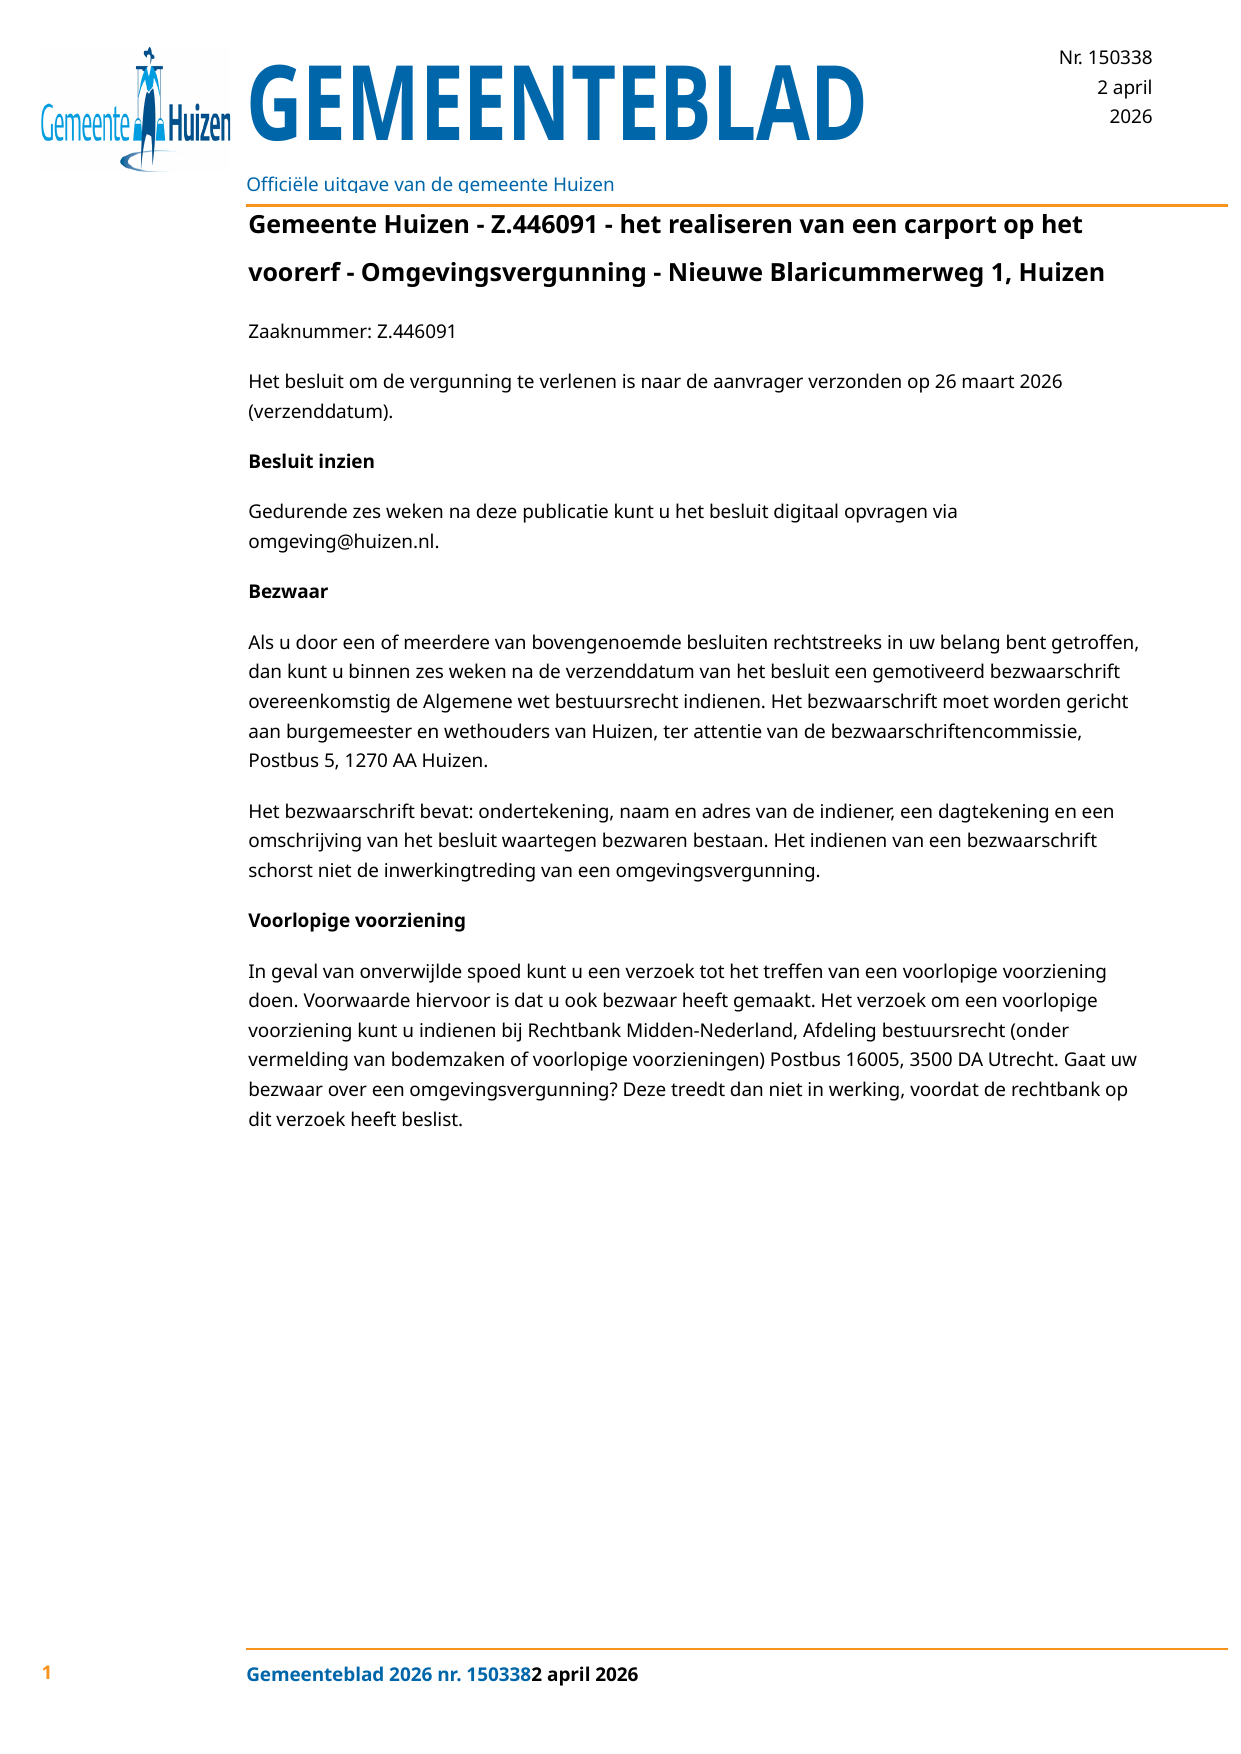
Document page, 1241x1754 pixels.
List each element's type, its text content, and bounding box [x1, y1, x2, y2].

text Het bezwaarschrift bevat: ondertekening, naam en adres van de indiener, een dagtekening en een omschrijving van het besluit waartegen bezwaren bestaan. Het indienen van een bezwaarschrift schorst niet de inwerkingtreding van een omgevingsvergunning. [248, 798, 1152, 883]
text Gemeente Huizen - Z.446091 - het realiseren van een carport op het voorerf - Omgevingsvergunning - Nieuwe Blaricummerweg 1, Huizen [248, 207, 1152, 288]
text Als u door een of meerdere van bovengenoemde besluiten rechtstreeks in uw belang bent getroffen, dan kunt u binnen zes weken na de verzenddatum van het besluit een gemotiveerd bezwaarschrift overeenkomstig de Algemene wet bestuursrecht indienen. Het bezwaarschrift moet worden gericht aan burgemeester en wethouders van Huizen, ter attentie van de bezwaarschriftencommissie, Postbus 5, 1270 AA Huizen. [248, 629, 1152, 773]
text Gedurende zes weken na deze publicatie kunt u het besluit digitaal opvragen via omgeving@huizen.nl. [248, 499, 1152, 554]
text Voorlopige voorziening [248, 907, 1152, 933]
text Bezwaar [248, 579, 1152, 604]
text Besluit inzien [248, 448, 1152, 474]
text Zaaknummer: Z.446091 [248, 318, 1152, 344]
text Het besluit om de vergunning te verlenen is naar de aanvrager verzonden op 26 maart 2026 (verzenddatum). [248, 368, 1152, 424]
text In geval van onverwijlde spoed kunt u een verzoek tot het treffen van een voorlopige voorziening doen. Voorwaarde hiervoor is dat u ook bezwaar heeft gemaakt. Het verzoek om een voorlopige voorziening kunt u indienen bij Rechtbank Midden-Nederland, Afdeling bestuursrecht (onder vermelding van bodemzaken of voorlopige voorzieningen) Postbus 16005, 3500 DA Utrecht. Gaat uw bezwaar over een omgevingsvergunning? Deze treedt dan niet in werking, voordat de rechtbank op dit verzoek heeft beslist. [248, 958, 1152, 1132]
picture [41, 47, 231, 172]
